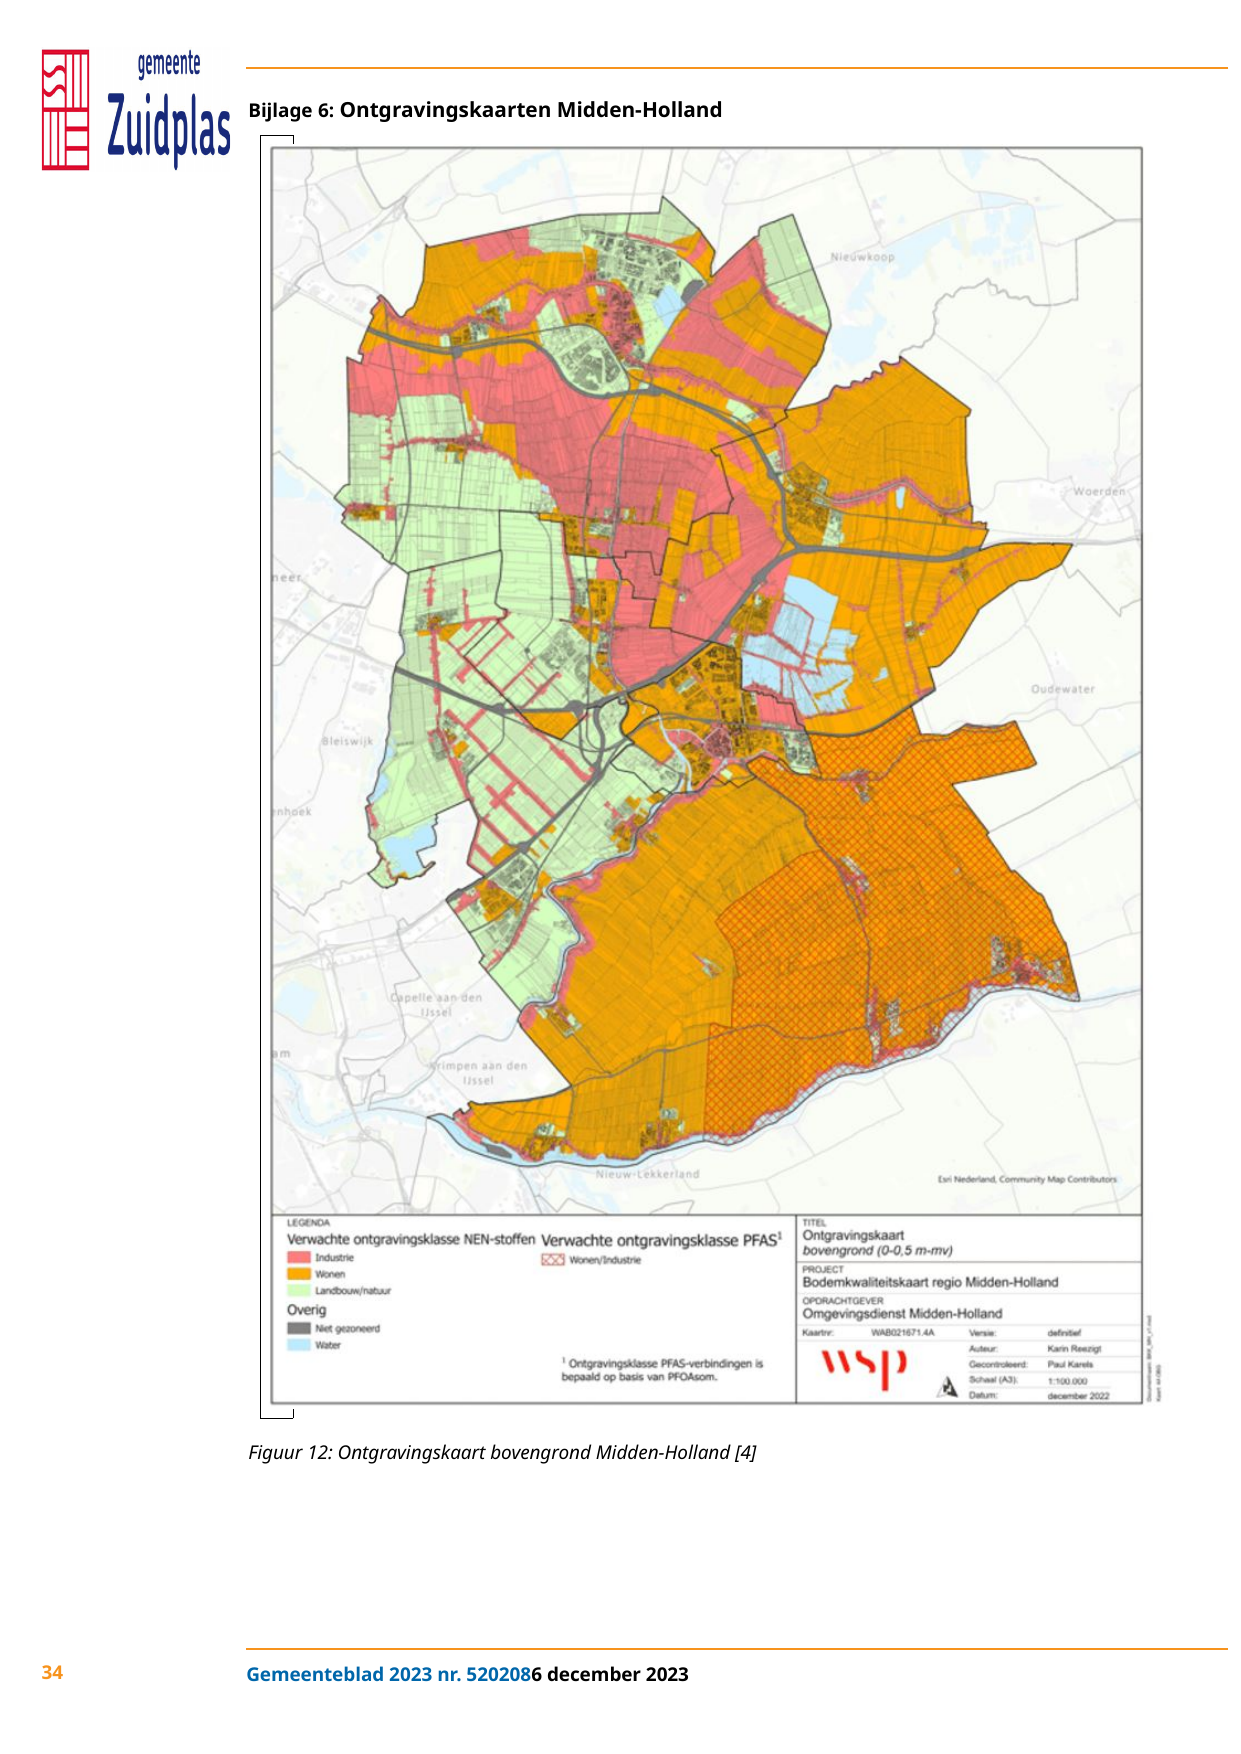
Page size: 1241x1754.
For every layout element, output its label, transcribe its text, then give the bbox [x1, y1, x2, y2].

picture [268, 144, 1173, 1409]
picture [41, 47, 231, 172]
text Bijlage 6: Ontgravingskaarten Midden-Holland [248, 95, 1152, 123]
text Figuur 12: Ontgravingskaart bovengrond Midden-Holland [4] [248, 1439, 1152, 1464]
